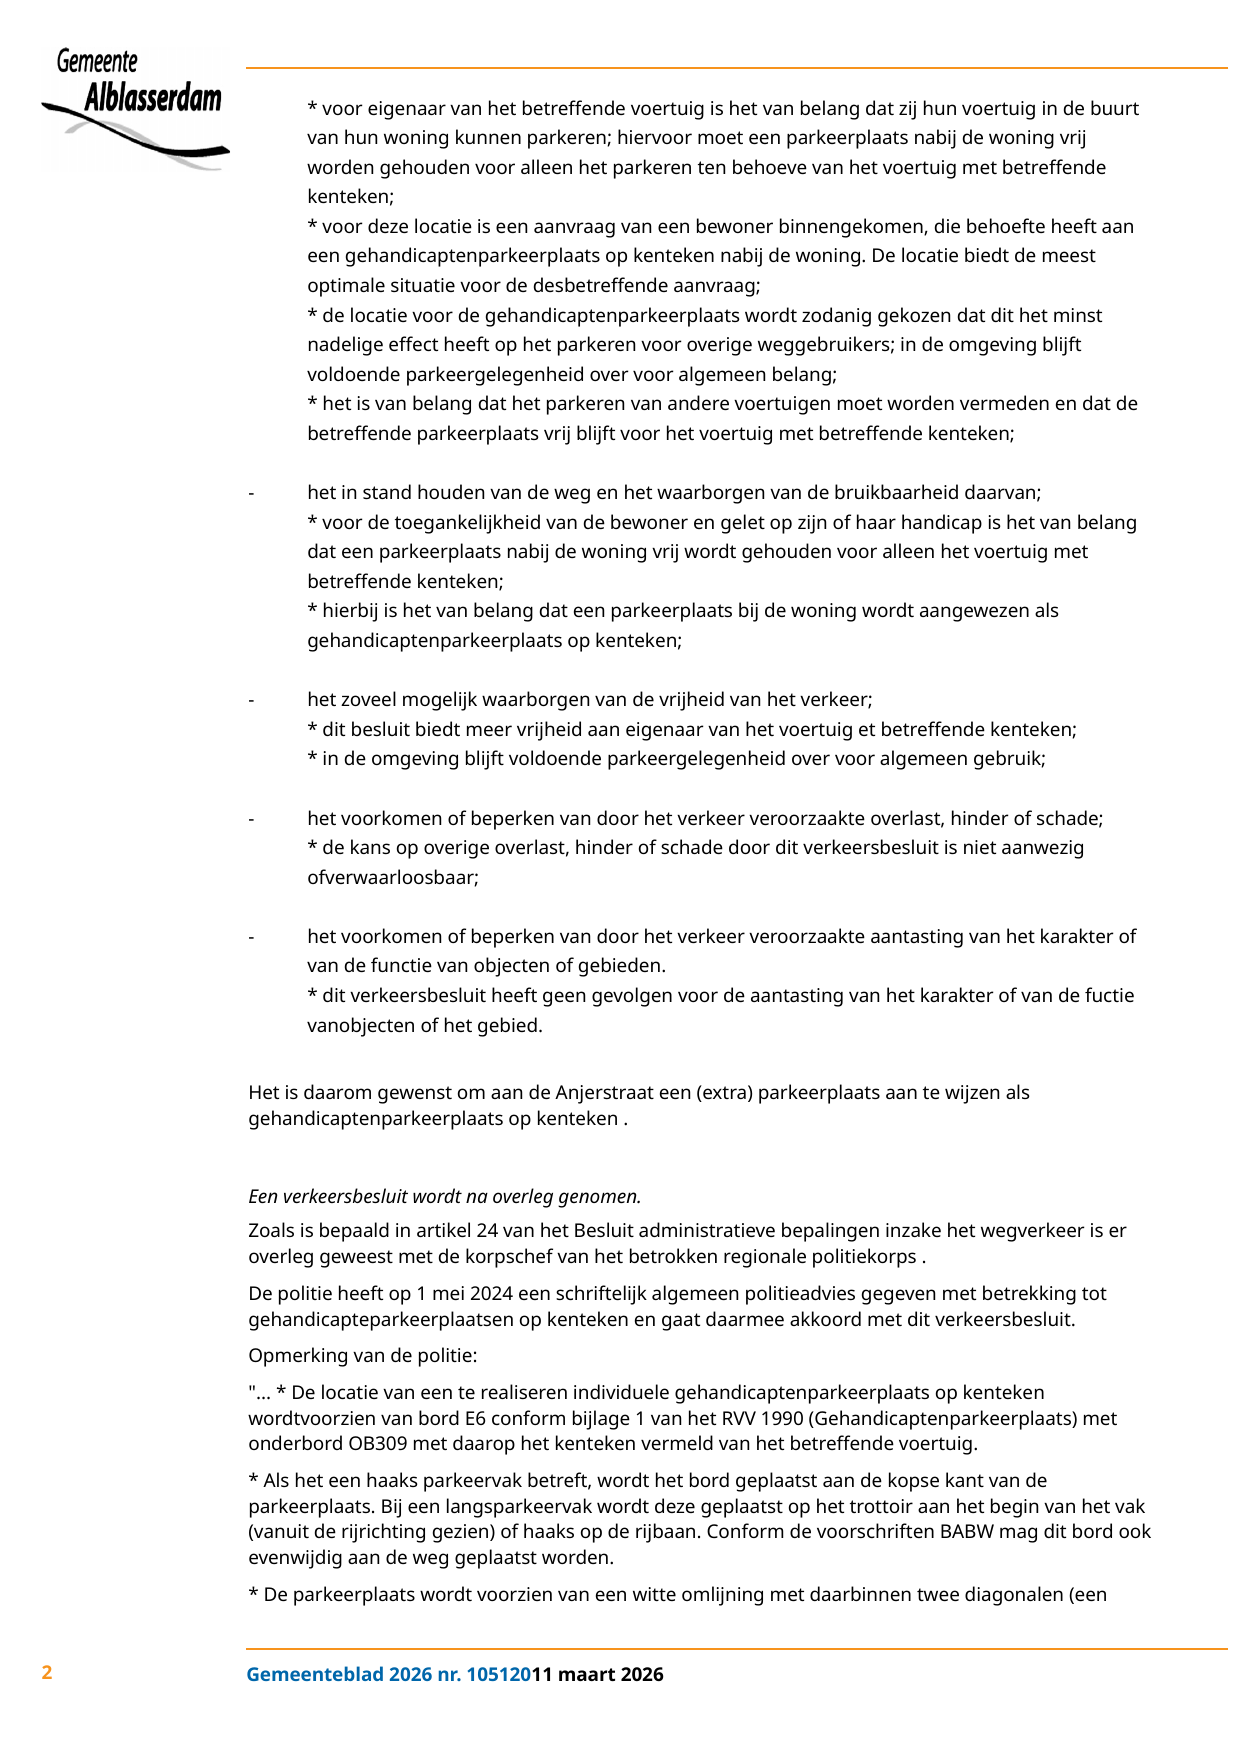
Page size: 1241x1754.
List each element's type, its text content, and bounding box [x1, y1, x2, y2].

text Het is daarom gewenst om aan de Anjerstraat een (extra) parkeerplaats aan te wijzen als gehandicaptenparkeerplaats op kenteken . [248, 1079, 1152, 1131]
list * de locatie voor de gehandicaptenparkeerplaats wordt zodanig gekozen dat dit het minst nadelige effect heeft op het parkeren voor overige weggebruikers; in de omgeving blijft voldoende parkeergelegenheid over voor algemeen belang; [248, 302, 1152, 387]
list het in stand houden van de weg en het waarborgen van de bruikbaarheid daarvan; [248, 479, 1152, 505]
text Een verkeersbesluit wordt na overleg genomen. [248, 1184, 1152, 1209]
list * in de omgeving blijft voldoende parkeergelegenheid over voor algemeen gebruik; [248, 746, 1152, 771]
list * dit besluit biedt meer vrijheid aan eigenaar van het voertuig et betreffende kenteken; [248, 716, 1152, 742]
list * de kans op overige overlast, hinder of schade door dit verkeersbesluit is niet aanwezig ofverwaarloosbaar; [248, 834, 1152, 890]
list het zoveel mogelijk waarborgen van de vrijheid van het verkeer; [248, 686, 1152, 712]
list het voorkomen of beperken van door het verkeer veroorzaakte overlast, hinder of schade; [248, 805, 1152, 831]
text Opmerking van de politie: [248, 1342, 1152, 1368]
list * het is van belang dat het parkeren van andere voertuigen moet worden vermeden en dat de betreffende parkeerplaats vrij blijft voor het voertuig met betreffende kenteken; [248, 391, 1152, 446]
list * hierbij is het van belang dat een parkeerplaats bij de woning wordt aangewezen als gehandicaptenparkeerplaats op kenteken; [248, 598, 1152, 653]
text De politie heeft op 1 mei 2024 een schriftelijk algemeen politieadvies gegeven met betrekking tot gehandicapteparkeerplaatsen op kenteken en gaat daarmee akkoord met dit verkeersbesluit. [248, 1280, 1152, 1332]
list * voor deze locatie is een aanvraag van een bewoner binnengekomen, die behoefte heeft aan een gehandicaptenparkeerplaats op kenteken nabij de woning. De locatie biedt de meest optimale situatie voor de desbetreffende aanvraag; [248, 213, 1152, 298]
list * voor eigenaar van het betreffende voertuig is het van belang dat zij hun voertuig in de buurt van hun woning kunnen parkeren; hiervoor moet een parkeerplaats nabij de woning vrij worden gehouden voor alleen het parkeren ten behoeve van het voertuig met betreffende kenteken; [248, 95, 1152, 209]
text * Als het een haaks parkeervak betreft, wordt het bord geplaatst aan de kopse kant van de parkeerplaats. Bij een langsparkeervak wordt deze geplaatst op het trottoir aan het begin van het vak (vanuit de rijrichting gezien) of haaks op de rijbaan. Conform de voorschriften BABW mag dit bord ook evenwijdig aan de weg geplaatst worden. [248, 1467, 1152, 1570]
list het voorkomen of beperken van door het verkeer veroorzaakte aantasting van het karakter of van de functie van objecten of gebieden. [248, 923, 1152, 978]
text * De parkeerplaats wordt voorzien van een witte omlijning met daarbinnen twee diagonalen (een [248, 1581, 1152, 1607]
picture [41, 47, 231, 172]
list * voor de toegankelijkheid van de bewoner en gelet op zijn of haar handicap is het van belang dat een parkeerplaats nabij de woning vrij wordt gehouden voor alleen het voertuig met betreffende kenteken; [248, 509, 1152, 594]
text Zoals is bepaald in artikel 24 van het Besluit administratieve bepalingen inzake het wegverkeer is er overleg geweest met de korpschef van het betrokken regionale politiekorps . [248, 1218, 1152, 1269]
list * dit verkeersbesluit heeft geen gevolgen voor de aantasting van het karakter of van de fuctie vanobjecten of het gebied. [248, 982, 1152, 1038]
text "... * De locatie van een te realiseren individuele gehandicaptenparkeerplaats op kenteken wordtvoorzien van bord E6 conform bijlage 1 van het RVV 1990 (Gehandicaptenparkeerplaats) met onderbord OB309 met daarop het kenteken vermeld van het betreffende voertuig. [248, 1379, 1152, 1456]
